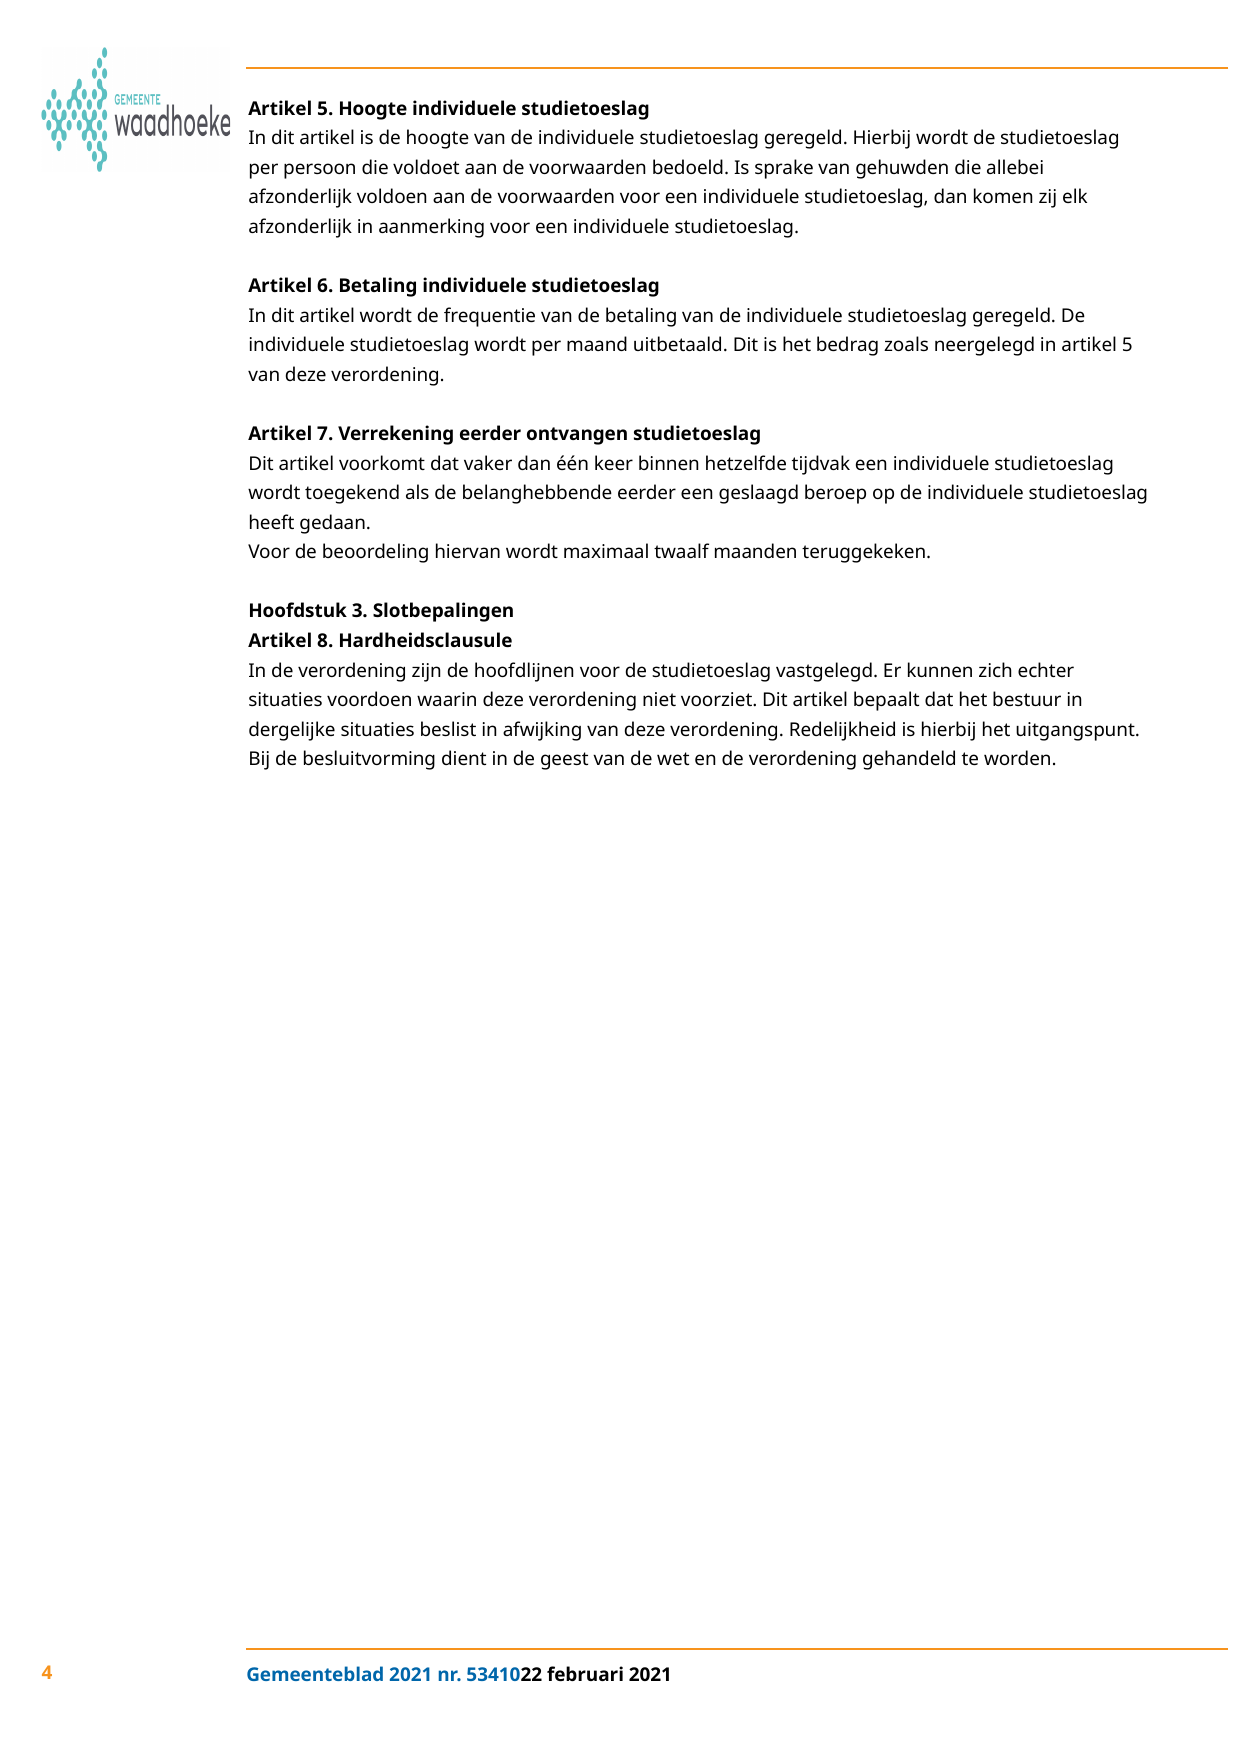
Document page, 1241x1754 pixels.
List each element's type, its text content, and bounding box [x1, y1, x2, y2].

text Artikel 8. Hardheidsclausule [248, 627, 1152, 653]
text Hoofdstuk 3. Slotbepalingen [248, 598, 1152, 623]
text Artikel 6. Betaling individuele studietoeslag [248, 272, 1152, 298]
text In dit artikel wordt de frequentie van de betaling van de individuele studietoeslag geregeld. De individuele studietoeslag wordt per maand uitbetaald. Dit is het bedrag zoals neergelegd in artikel 5 van deze verordening. [248, 302, 1152, 387]
text Dit artikel voorkomt dat vaker dan één keer binnen hetzelfde tijdvak een individuele studietoeslag wordt toegekend als de belanghebbende eerder een geslaagd beroep op de individuele studietoeslag heeft gedaan. [248, 450, 1152, 535]
picture [41, 47, 231, 172]
text Artikel 7. Verrekening eerder ontvangen studietoeslag [248, 420, 1152, 446]
text Voor de beoordeling hiervan wordt maximaal twaalf maanden teruggekeken. [248, 538, 1152, 564]
text In de verordening zijn de hoofdlijnen voor de studietoeslag vastgelegd. Er kunnen zich echter situaties voordoen waarin deze verordening niet voorziet. Dit artikel bepaalt dat het bestuur in dergelijke situaties beslist in afwijking van deze verordening. Redelijkheid is hierbij het uitgangspunt. Bij de besluitvorming dient in de geest van de wet en de verordening gehandeld te worden. [248, 657, 1152, 771]
text Artikel 5. Hoogte individuele studietoeslag [248, 95, 1152, 121]
text In dit artikel is de hoogte van de individuele studietoeslag geregeld. Hierbij wordt de studietoeslag per persoon die voldoet aan de voorwaarden bedoeld. Is sprake van gehuwden die allebei afzonderlijk voldoen aan de voorwaarden voor een individuele studietoeslag, dan komen zij elk afzonderlijk in aanmerking voor een individuele studietoeslag. [248, 124, 1152, 239]
